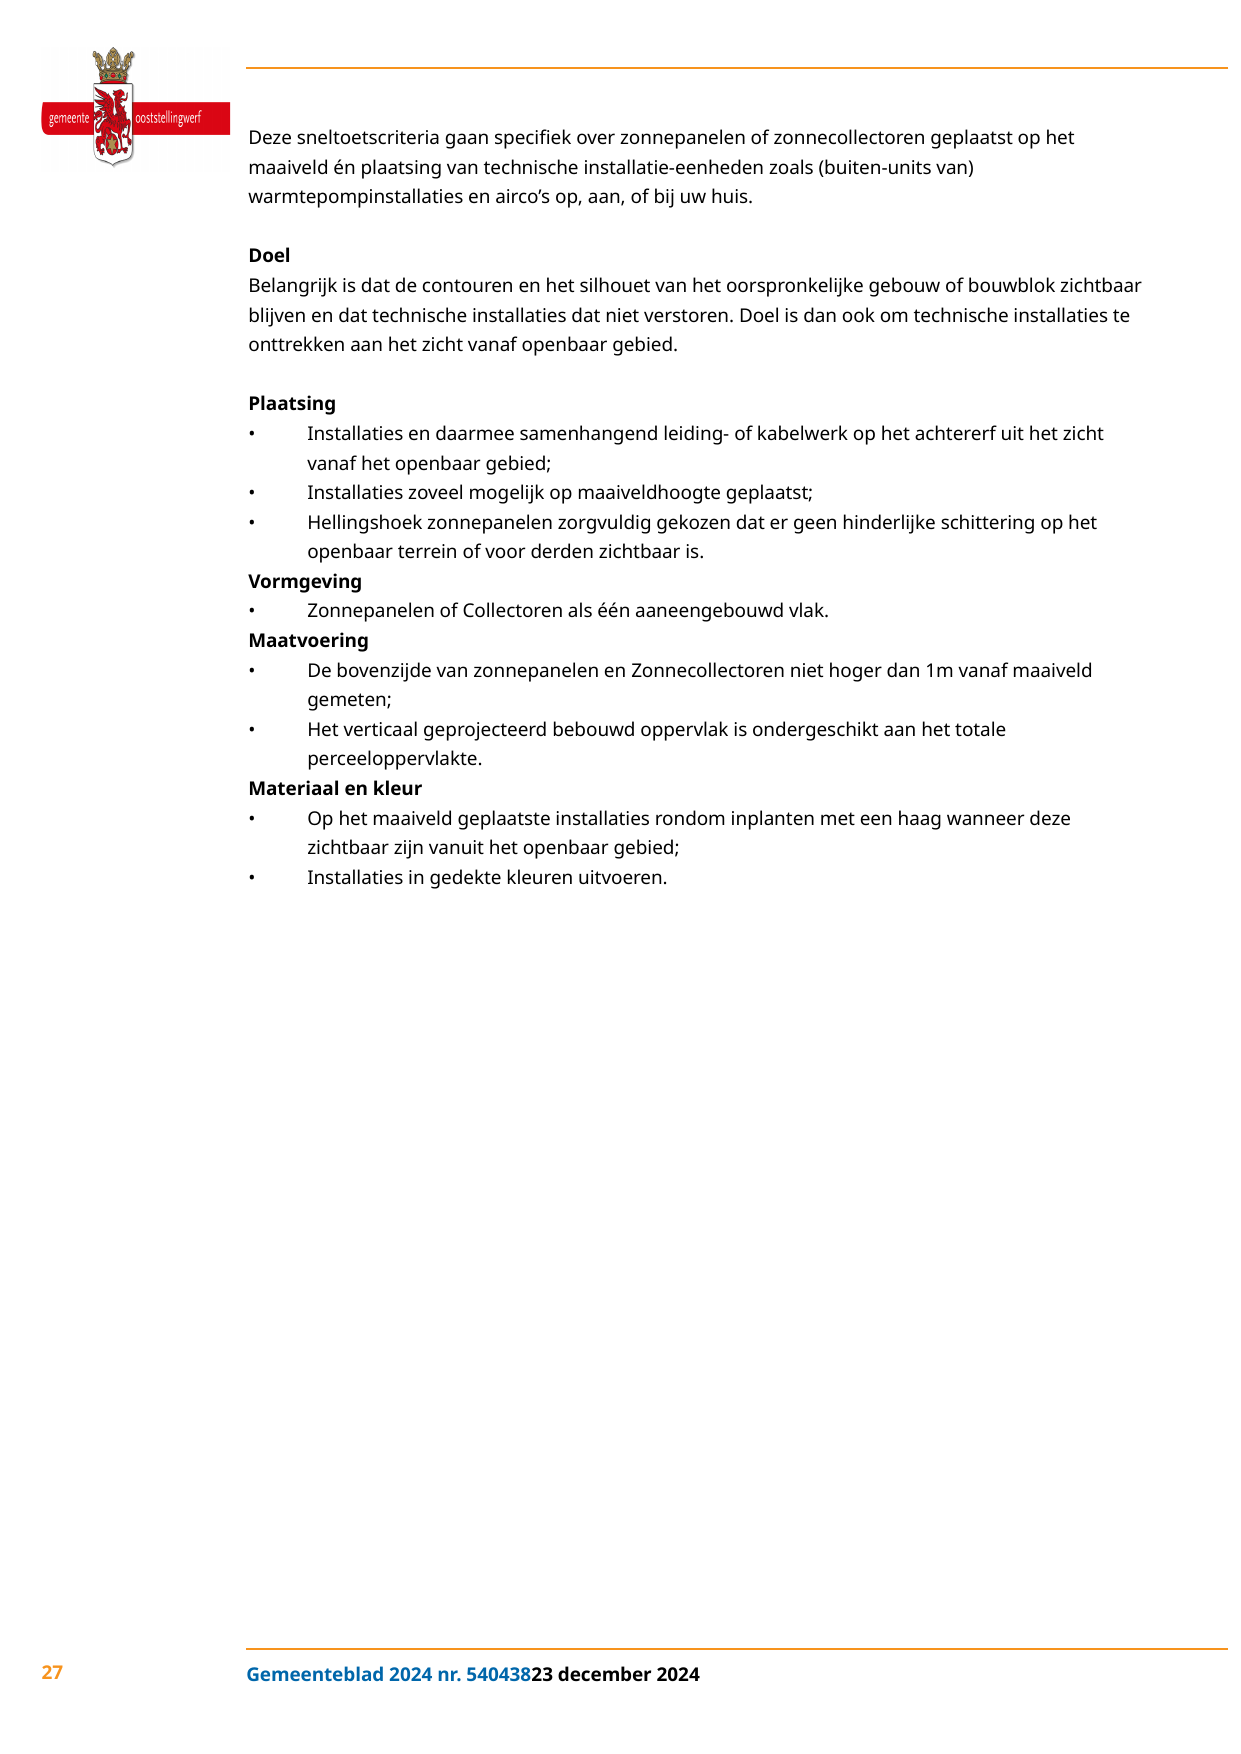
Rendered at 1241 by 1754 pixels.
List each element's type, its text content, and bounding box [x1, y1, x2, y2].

list Op het maaiveld geplaatste installaties rondom inplanten met een haag wanneer deze zichtbaar zijn vanuit het openbaar gebied; [248, 805, 1152, 860]
text Doel [248, 243, 1152, 268]
text Vormgeving [248, 568, 1152, 594]
text Plaatsing [248, 391, 1152, 416]
text Materiaal en kleur [248, 775, 1152, 801]
text Deze sneltoetscriteria gaan specifiek over zonnepanelen of zonnecollectoren geplaatst op het maaiveld én plaatsing van technische installatie-eenheden zoals (buiten-units van) warmtepompinstallaties en airco’s op, aan, of bij uw huis. [248, 124, 1152, 209]
list Zonnepanelen of Collectoren als één aaneengebouwd vlak. [248, 598, 1152, 623]
list Installaties in gedekte kleuren uitvoeren. [248, 864, 1152, 890]
list Hellingshoek zonnepanelen zorgvuldig gekozen dat er geen hinderlijke schittering op het openbaar terrein of voor derden zichtbaar is. [248, 509, 1152, 564]
picture [41, 47, 231, 172]
list De bovenzijde van zonnepanelen en Zonnecollectoren niet hoger dan 1m vanaf maaiveld gemeten; [248, 657, 1152, 712]
list Installaties zoveel mogelijk op maaiveldhoogte geplaatst; [248, 479, 1152, 505]
list Het verticaal geprojecteerd bebouwd oppervlak is ondergeschikt aan het totale perceeloppervlakte. [248, 716, 1152, 771]
text Belangrijk is dat de contouren en het silhouet van het oorspronkelijke gebouw of bouwblok zichtbaar blijven en dat technische installaties dat niet verstoren. Doel is dan ook om technische installaties te onttrekken aan het zicht vanaf openbaar gebied. [248, 272, 1152, 357]
list Installaties en daarmee samenhangend leiding- of kabelwerk op het achtererf uit het zicht vanaf het openbaar gebied; [248, 420, 1152, 476]
text Maatvoering [248, 627, 1152, 653]
